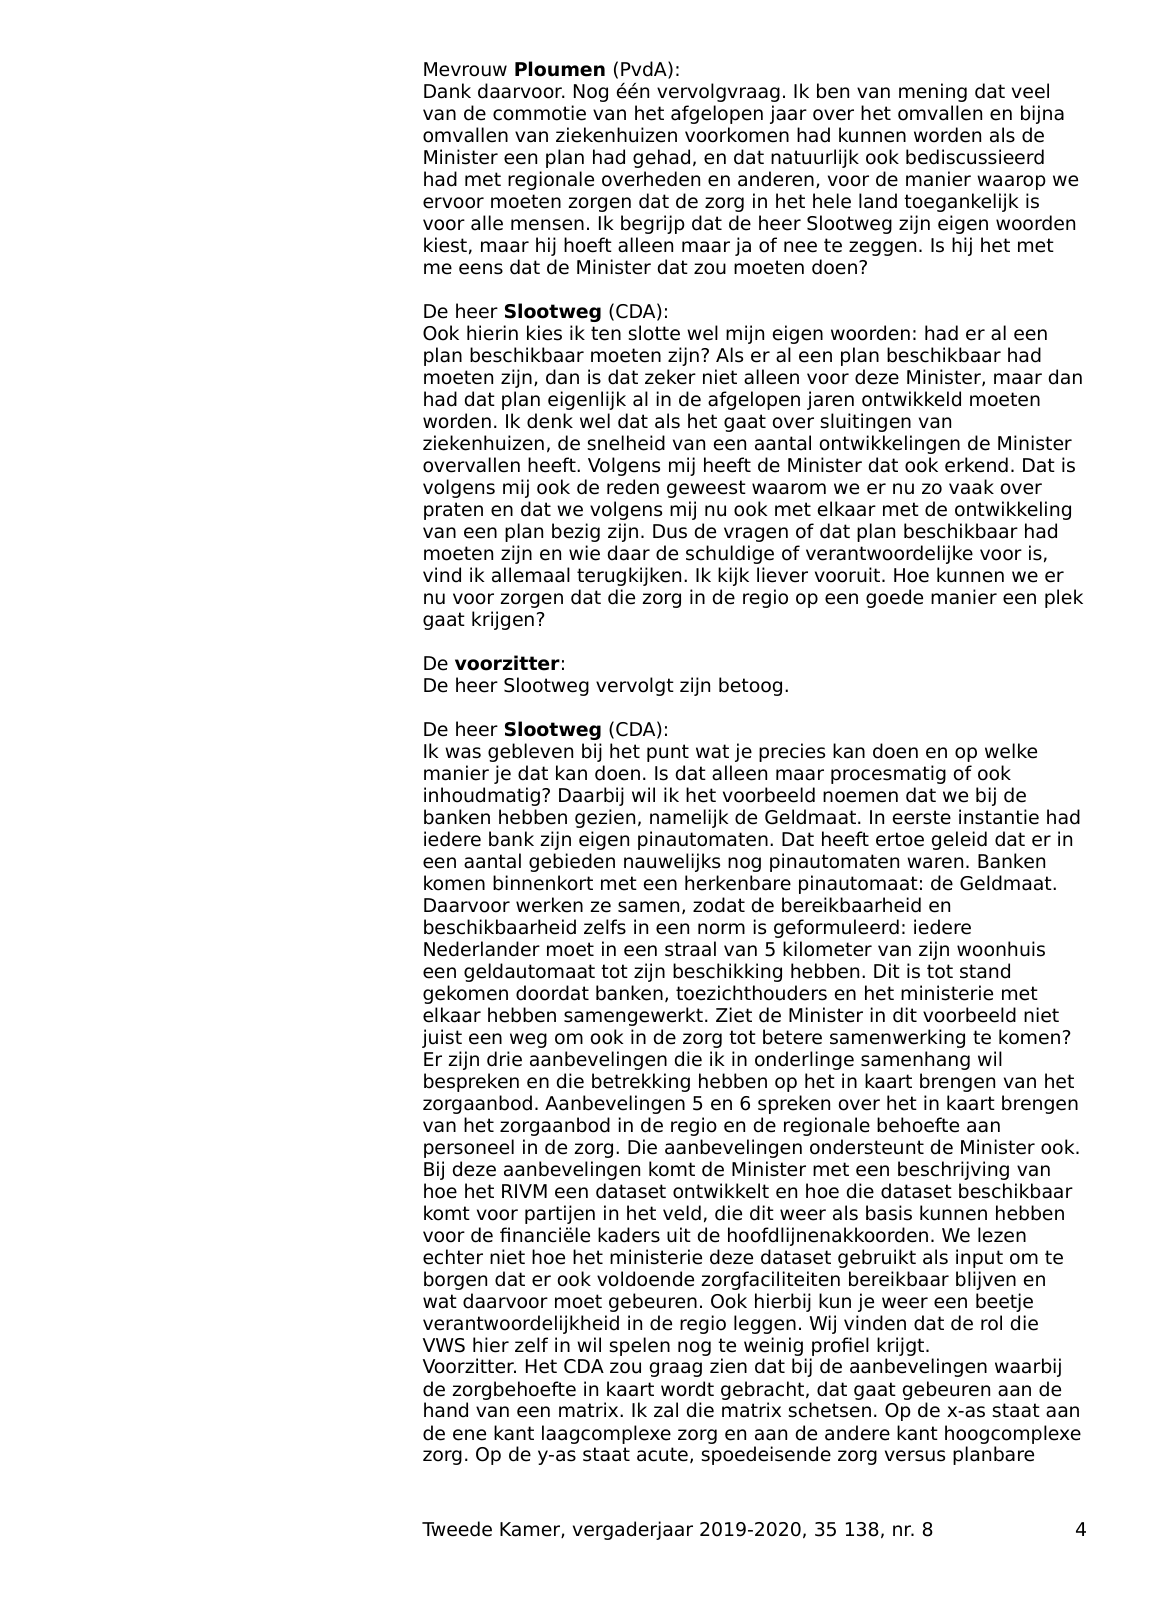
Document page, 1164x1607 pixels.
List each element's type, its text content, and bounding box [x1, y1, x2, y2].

text Ik was gebleven bij het punt wat je precies kan doen en op welke manier je dat kan doen. Is dat alleen maar procesmatig of ook inhoudmatig? Daarbij wil ik het voorbeeld noemen dat we bij de banken hebben gezien, namelijk de Geldmaat. In eerste instantie had iedere bank zijn eigen pinautomaten. Dat heeft ertoe geleid dat er in een aantal gebieden nauwelijks nog pinautomaten waren. Banken komen binnenkort met een herkenbare pinautomaat: de Geldmaat. Daarvoor werken ze samen, zodat de bereikbaarheid en beschikbaarheid zelfs in een norm is geformuleerd: iedere Nederlander moet in een straal van 5 kilometer van zijn woonhuis een geldautomaat tot zijn beschikking hebben. Dit is tot stand gekomen doordat banken, toezichthouders en het ministerie met elkaar hebben samengewerkt. Ziet de Minister in dit voorbeeld niet juist een weg om ook in de zorg tot betere samenwerking te komen? [422, 741, 1087, 1049]
text Voorzitter. Het CDA zou graag zien dat bij de aanbevelingen waarbij de zorgbehoefte in kaart wordt gebracht, dat gaat gebeuren aan de hand van een matrix. Ik zal die matrix schetsen. Op de x-as staat aan de ene kant laagcomplexe zorg en aan de andere kant hoogcomplexe zorg. Op de y-as staat acute, spoedeisende zorg versus planbare [422, 1356, 1087, 1466]
text Mevrouw Ploumen (PvdA): [422, 59, 1087, 81]
text De heer Slootweg vervolgt zijn betoog. [422, 675, 1087, 697]
text De heer Slootweg (CDA): [422, 301, 1087, 323]
text Ook hierin kies ik ten slotte wel mijn eigen woorden: had er al een plan beschikbaar moeten zijn? Als er al een plan beschikbaar had moeten zijn, dan is dat zeker niet alleen voor deze Minister, maar dan had dat plan eigenlijk al in de afgelopen jaren ontwikkeld moeten worden. Ik denk wel dat als het gaat over sluitingen van ziekenhuizen, de snelheid van een aantal ontwikkelingen de Minister overvallen heeft. Volgens mij heeft de Minister dat ook erkend. Dat is volgens mij ook de reden geweest waarom we er nu zo vaak over praten en dat we volgens mij nu ook met elkaar met de ontwikkeling van een plan bezig zijn. Dus de vragen of dat plan beschikbaar had moeten zijn en wie daar de schuldige of verantwoordelijke voor is, vind ik allemaal terugkijken. Ik kijk liever vooruit. Hoe kunnen we er nu voor zorgen dat die zorg in de regio op een goede manier een plek gaat krijgen? [422, 323, 1087, 631]
text De heer Slootweg (CDA): [422, 719, 1087, 741]
text Dank daarvoor. Nog één vervolgvraag. Ik ben van mening dat veel van de commotie van het afgelopen jaar over het omvallen en bijna omvallen van ziekenhuizen voorkomen had kunnen worden als de Minister een plan had gehad, en dat natuurlijk ook bediscussieerd had met regionale overheden en anderen, voor de manier waarop we ervoor moeten zorgen dat de zorg in het hele land toegankelijk is voor alle mensen. Ik begrijp dat de heer Slootweg zijn eigen woorden kiest, maar hij hoeft alleen maar ja of nee te zeggen. Is hij het met me eens dat de Minister dat zou moeten doen? [422, 81, 1087, 279]
text Er zijn drie aanbevelingen die ik in onderlinge samenhang wil bespreken en die betrekking hebben op het in kaart brengen van het zorgaanbod. Aanbevelingen 5 en 6 spreken over het in kaart brengen van het zorgaanbod in de regio en de regionale behoefte aan personeel in de zorg. Die aanbevelingen ondersteunt de Minister ook. Bij deze aanbevelingen komt de Minister met een beschrijving van hoe het RIVM een dataset ontwikkelt en hoe die dataset beschikbaar komt voor partijen in het veld, die dit weer als basis kunnen hebben voor de financiële kaders uit de hoofdlijnenakkoorden. We lezen echter niet hoe het ministerie deze dataset gebruikt als input om te borgen dat er ook voldoende zorgfaciliteiten bereikbaar blijven en wat daarvoor moet gebeuren. Ook hierbij kun je weer een beetje verantwoordelijkheid in de regio leggen. Wij vinden dat de rol die VWS hier zelf in wil spelen nog te weinig profiel krijgt. [422, 1049, 1087, 1356]
text De voorzitter: [422, 653, 1087, 675]
